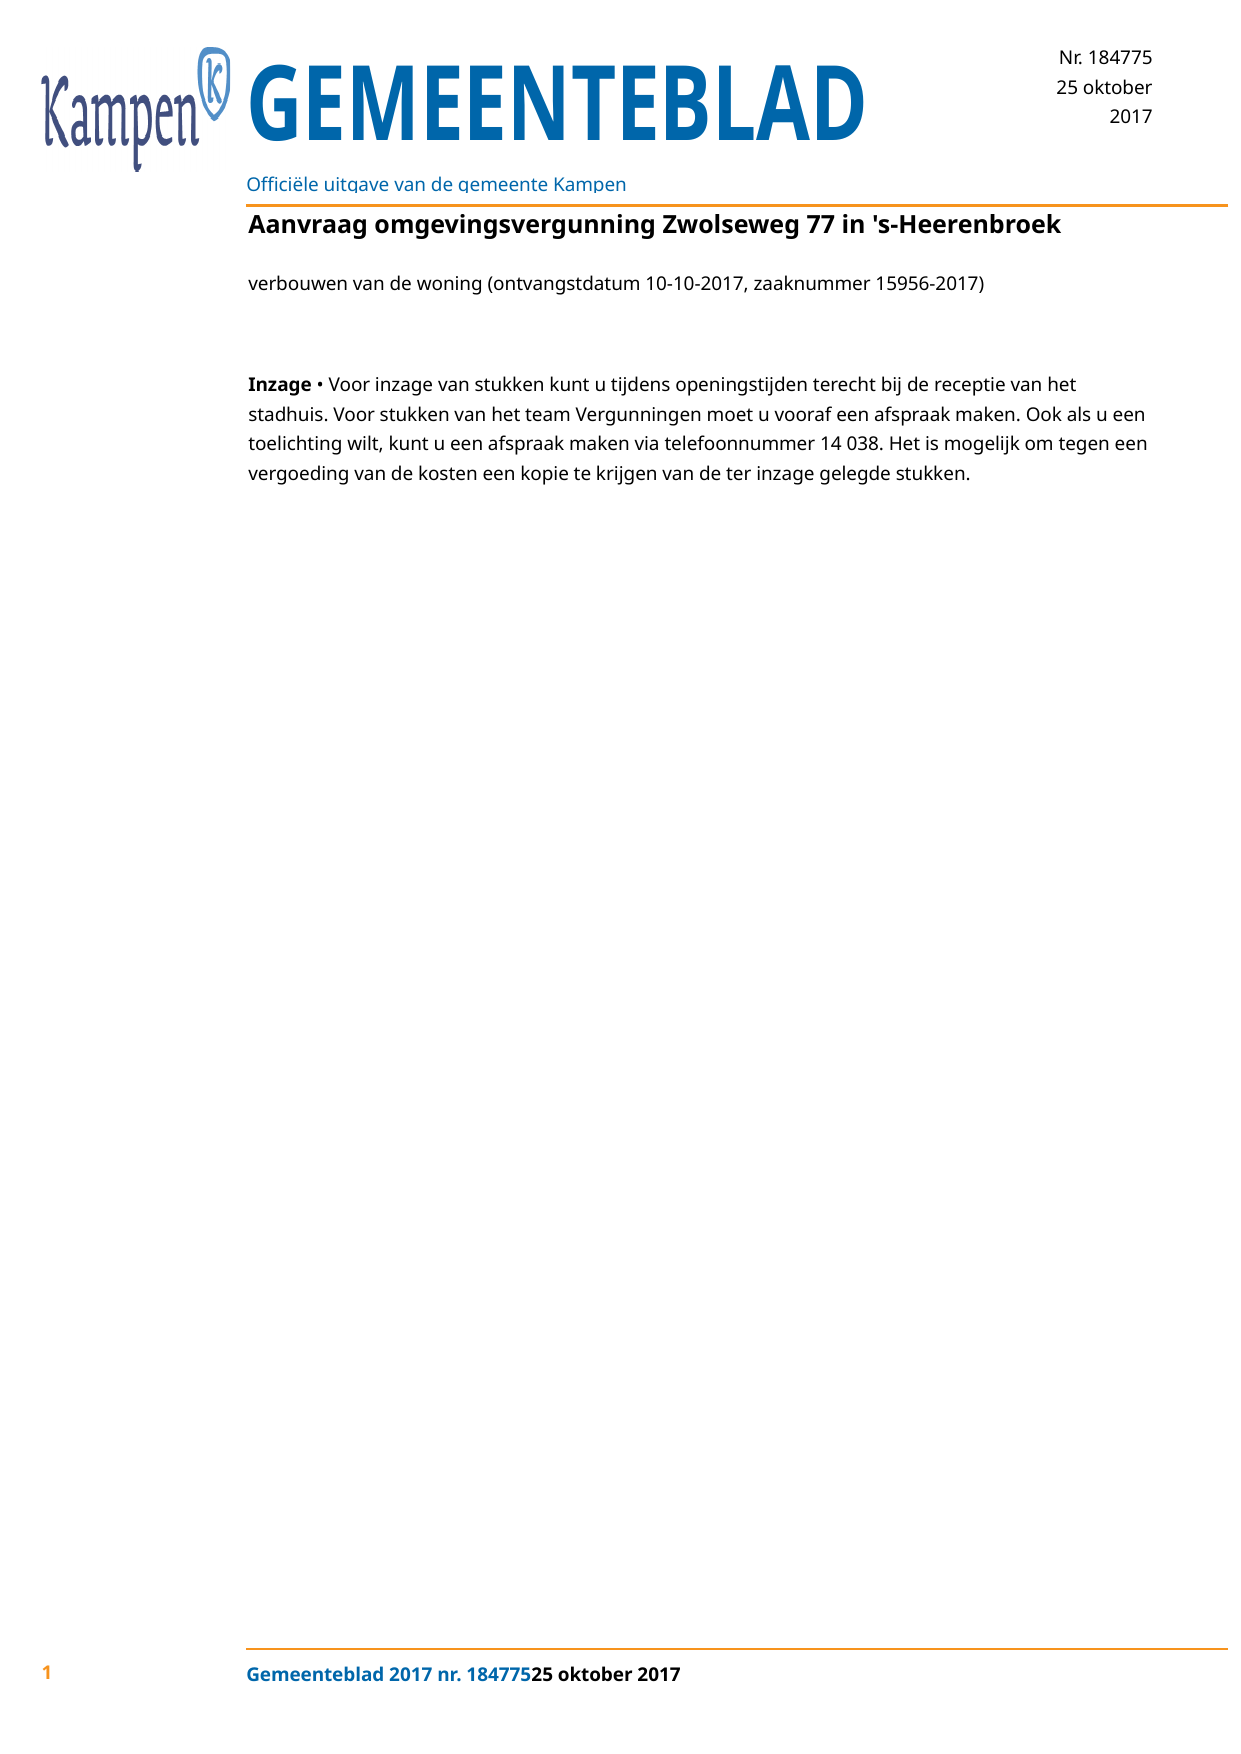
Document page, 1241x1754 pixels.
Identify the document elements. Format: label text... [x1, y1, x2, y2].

picture [41, 47, 231, 172]
text Aanvraag omgevingsvergunning Zwolseweg 77 in 's-Heerenbroek [248, 207, 1152, 241]
text verbouwen van de woning (ontvangstdatum 10-10-2017, zaaknummer 15956-2017) [248, 270, 1152, 296]
text Inzage • Voor inzage van stukken kunt u tijdens openingstijden terecht bij de receptie van het stadhuis. Voor stukken van het team Vergunningen moet u vooraf een afspraak maken. Ook als u een toelichting wilt, kunt u een afspraak maken via telefoonnummer 14 038. Het is mogelijk om tegen een vergoeding van de kosten een kopie te krijgen van de ter inzage gelegde stukken. [248, 371, 1152, 486]
